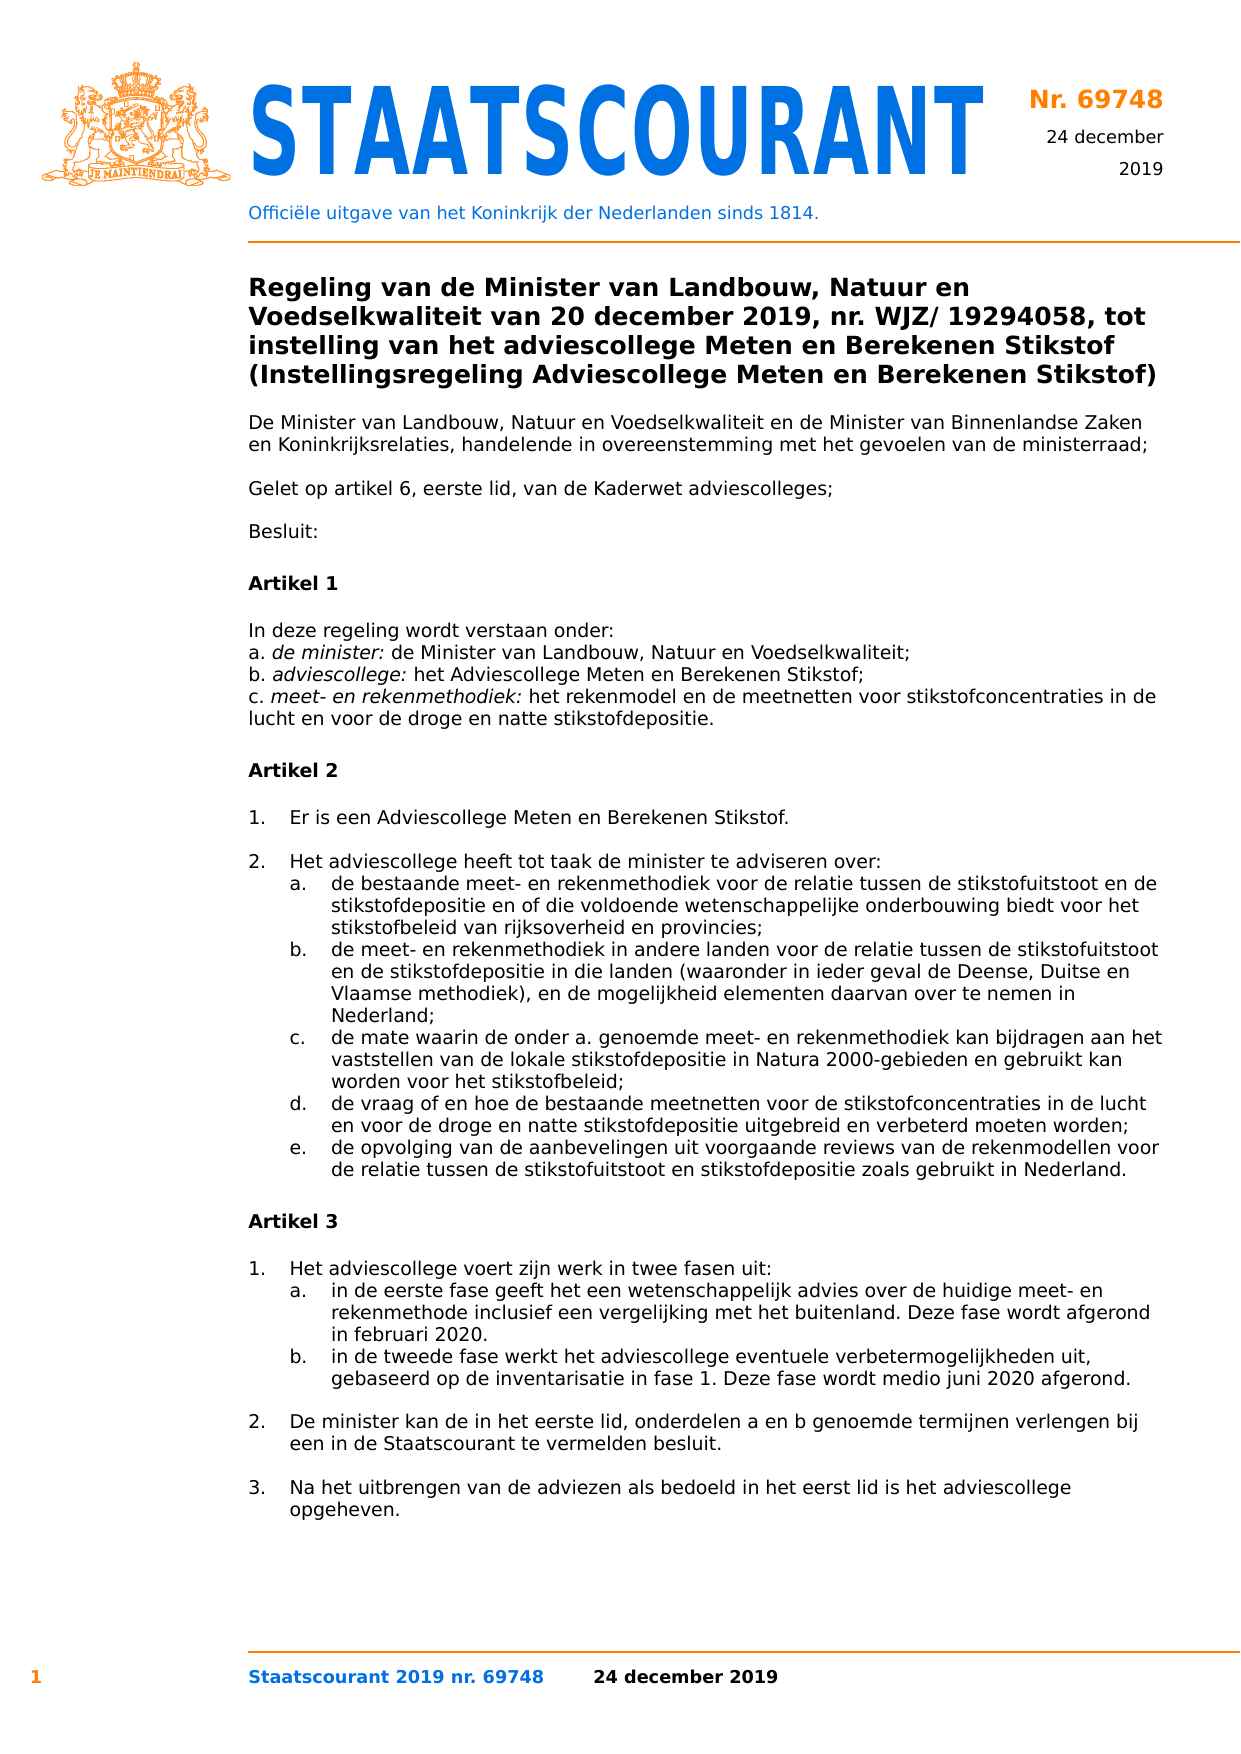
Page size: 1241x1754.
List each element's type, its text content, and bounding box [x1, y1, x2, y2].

text In deze regeling wordt verstaan onder: [248, 620, 1163, 642]
text a. de minister: de Minister van Landbouw, Natuur en Voedselkwaliteit; [248, 642, 1163, 664]
text b. de meet- en rekenmethodiek in andere landen voor de relatie tussen de stikstofuitstoot en de stikstofdepositie in die landen (waaronder in ieder geval de Deense, Duitse en Vlaamse methodiek), en de mogelijkheid elementen daarvan over te nemen in Nederland; [289, 939, 1163, 1027]
text c. de mate waarin de onder a. genoemde meet- en rekenmethodiek kan bijdragen aan het vaststellen van de lokale stikstofdepositie in Natura 2000-gebieden en gebruikt kan worden voor het stikstofbeleid; [289, 1027, 1163, 1093]
text 1. Er is een Adviescollege Meten en Berekenen Stikstof. [248, 807, 1163, 829]
table_header Nr. 69748 [998, 62, 1240, 121]
picture [41, 62, 231, 186]
table_header [25, 62, 248, 241]
subtitle Artikel 3 [248, 1211, 1163, 1233]
text 2. Het adviescollege heeft tot taak de minister te adviseren over: [248, 851, 1163, 873]
text e. de opvolging van de aanbevelingen uit voorgaande reviews van de rekenmodellen voor de relatie tussen de stikstofuitstoot en stikstofdepositie zoals gebruikt in Nederland. [289, 1137, 1163, 1181]
text b. adviescollege: het Adviescollege Meten en Berekenen Stikstof; [248, 664, 1163, 686]
text b. in de tweede fase werkt het adviescollege eventuele verbetermogelijkheden uit, gebaseerd op de inventarisatie in fase 1. Deze fase wordt medio juni 2020 afgerond. [289, 1346, 1163, 1389]
text Gelet op artikel 6, eerste lid, van de Kaderwet adviescolleges; [248, 477, 1163, 499]
text Besluit: [248, 521, 1163, 543]
text d. de vraag of en hoe de bestaande meetnetten voor de stikstofconcentraties in de lucht en voor de droge en natte stikstofdepositie uitgebreid en verbeterd moeten worden; [289, 1093, 1163, 1137]
text c. meet- en rekenmethodiek: het rekenmodel en de meetnetten voor stikstofconcentraties in de lucht en voor de droge en natte stikstofdepositie. [248, 686, 1163, 730]
text a. de bestaande meet- en rekenmethodiek voor de relatie tussen de stikstofuitstoot en de stikstofdepositie en of die voldoende wetenschappelijke onderbouwing biedt voor het stikstofbeleid van rijksoverheid en provincies; [289, 873, 1163, 939]
text 1. Het adviescollege voert zijn werk in twee fasen uit: [248, 1258, 1163, 1279]
text a. in de eerste fase geeft het een wetenschappelijk advies over de huidige meet- en rekenmethode inclusief een vergelijking met het buitenland. Deze fase wordt afgerond in februari 2020. [289, 1279, 1163, 1346]
text 3. Na het uitbrengen van de adviezen als bedoeld in het eerst lid is het adviescollege opgeheven. [248, 1477, 1163, 1521]
table_header STAATSCOURANT [248, 62, 998, 203]
table_cell 2019 [998, 153, 1240, 203]
table_cell 24 december [998, 121, 1240, 153]
subtitle Artikel 2 [248, 760, 1163, 782]
text 2. De minister kan de in het eerste lid, onderdelen a en b genoemde termijnen verlengen bij een in de Staatscourant te vermelden besluit. [248, 1411, 1163, 1455]
table_cell Officiële uitgave van het Koninkrijk der Nederlanden sinds 1814. [248, 203, 1240, 241]
subtitle Regeling van de Minister van Landbouw, Natuur en Voedselkwaliteit van 20 december 2019, nr. WJZ/ 19294058, tot instelling van het adviescollege Meten en Berekenen Stikstof (Instellingsregeling Adviescollege Meten en Berekenen Stikstof) [248, 273, 1163, 390]
subtitle Artikel 1 [248, 573, 1163, 595]
text De Minister van Landbouw, Natuur en Voedselkwaliteit en de Minister van Binnenlandse Zaken en Koninkrijksrelaties, handelende in overeenstemming met het gevoelen van de ministerraad; [248, 412, 1163, 456]
